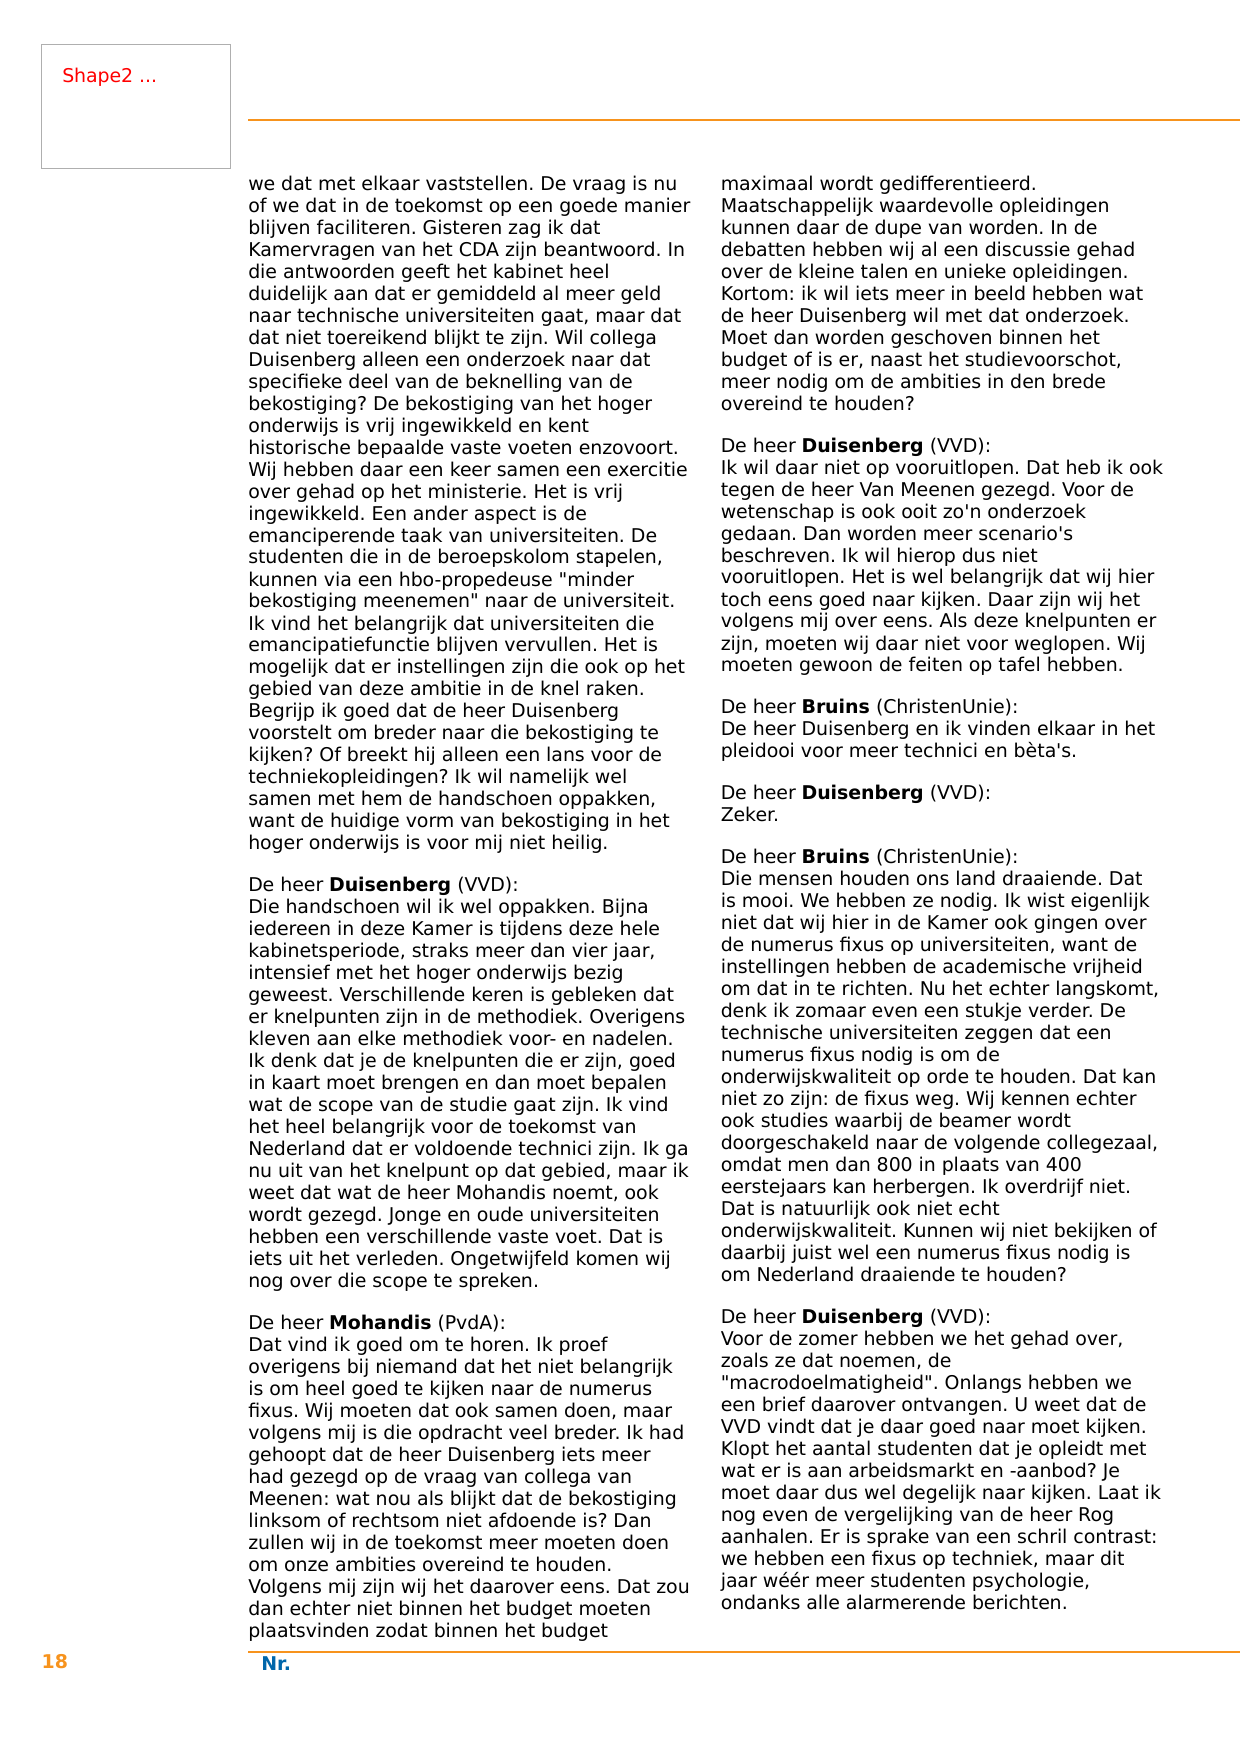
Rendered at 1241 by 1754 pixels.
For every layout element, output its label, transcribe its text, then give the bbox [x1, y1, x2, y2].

text Voor de zomer hebben we het gehad over, zoals ze dat noemen, de "macrodoelmatigheid". Onlangs hebben we een brief daarover ontvangen. U weet dat de VVD vindt dat je daar goed naar moet kijken. Klopt het aantal studenten dat je opleidt met wat er is aan arbeidsmarkt en -aanbod? Je moet daar dus wel degelijk naar kijken. Laat ik nog even de vergelijking van de heer Rog aanhalen. Er is sprake van een schril contrast: we hebben een fixus op techniek, maar dit jaar wéér meer studenten psychologie, ondanks alle alarmerende berichten. [721, 1328, 1163, 1613]
text maximaal wordt gedifferentieerd. Maatschappelijk waardevolle opleidingen kunnen daar de dupe van worden. In de debatten hebben wij al een discussie gehad over de kleine talen en unieke opleidingen. Kortom: ik wil iets meer in beeld hebben wat de heer Duisenberg wil met dat onderzoek. Moet dan worden geschoven binnen het budget of is er, naast het studievoorschot, meer nodig om de ambities in den brede overeind te houden? [721, 173, 1163, 414]
text De heer Mohandis (PvdA): [248, 1312, 691, 1334]
text Zeker. [721, 804, 1163, 826]
text Dat vind ik goed om te horen. Ik proef overigens bij niemand dat het niet belangrijk is om heel goed te kijken naar de numerus fixus. Wij moeten dat ook samen doen, maar volgens mij is die opdracht veel breder. Ik had gehoopt dat de heer Duisenberg iets meer had gezegd op de vraag van collega van Meenen: wat nou als blijkt dat de bekostiging linksom of rechtsom niet afdoende is? Dan zullen wij in de toekomst meer moeten doen om onze ambities overeind te houden. Volgens mij zijn wij het daarover eens. Dat zou dan echter niet binnen het budget moeten plaatsvinden zodat binnen het budget [248, 1334, 691, 1641]
text De heer Bruins (ChristenUnie): [721, 696, 1163, 718]
text De heer Bruins (ChristenUnie): [721, 846, 1163, 868]
text De heer Duisenberg (VVD): [721, 434, 1163, 457]
text Ik wil daar niet op vooruitlopen. Dat heb ik ook tegen de heer Van Meenen gezegd. Voor de wetenschap is ook ooit zo'n onderzoek gedaan. Dan worden meer scenario's beschreven. Ik wil hierop dus niet vooruitlopen. Het is wel belangrijk dat wij hier toch eens goed naar kijken. Daar zijn wij het volgens mij over eens. Als deze knelpunten er zijn, moeten wij daar niet voor weglopen. Wij moeten gewoon de feiten op tafel hebben. [721, 457, 1163, 676]
text De heer Duisenberg (VVD): [248, 874, 691, 896]
text Die mensen houden ons land draaiende. Dat is mooi. We hebben ze nodig. Ik wist eigenlijk niet dat wij hier in de Kamer ook gingen over de numerus fixus op universiteiten, want de instellingen hebben de academische vrijheid om dat in te richten. Nu het echter langskomt, denk ik zomaar even een stukje verder. De technische universiteiten zeggen dat een numerus fixus nodig is om de onderwijskwaliteit op orde te houden. Dat kan niet zo zijn: de fixus weg. Wij kennen echter ook studies waarbij de beamer wordt doorgeschakeld naar de volgende collegezaal, omdat men dan 800 in plaats van 400 eerstejaars kan herbergen. Ik overdrijf niet. Dat is natuurlijk ook niet echt onderwijskwaliteit. Kunnen wij niet bekijken of daarbij juist wel een numerus fixus nodig is om Nederland draaiende te houden? [721, 868, 1163, 1286]
text De heer Duisenberg (VVD): [721, 1306, 1163, 1328]
text we dat met elkaar vaststellen. De vraag is nu of we dat in de toekomst op een goede manier blijven faciliteren. Gisteren zag ik dat Kamervragen van het CDA zijn beantwoord. In die antwoorden geeft het kabinet heel duidelijk aan dat er gemiddeld al meer geld naar technische universiteiten gaat, maar dat dat niet toereikend blijkt te zijn. Wil collega Duisenberg alleen een onderzoek naar dat specifieke deel van de beknelling van de bekostiging? De bekostiging van het hoger onderwijs is vrij ingewikkeld en kent historische bepaalde vaste voeten enzovoort. Wij hebben daar een keer samen een exercitie over gehad op het ministerie. Het is vrij ingewikkeld. Een ander aspect is de emanciperende taak van universiteiten. De studenten die in de beroepskolom stapelen, kunnen via een hbo-propedeuse "minder bekostiging meenemen" naar de universiteit. Ik vind het belangrijk dat universiteiten die emancipatiefunctie blijven vervullen. Het is mogelijk dat er instellingen zijn die ook op het gebied van deze ambitie in de knel raken. Begrijp ik goed dat de heer Duisenberg voorstelt om breder naar die bekostiging te kijken? Of breekt hij alleen een lans voor de techniekopleidingen? Ik wil namelijk wel samen met hem de handschoen oppakken, want de huidige vorm van bekostiging in het hoger onderwijs is voor mij niet heilig. [248, 173, 691, 854]
text Die handschoen wil ik wel oppakken. Bijna iedereen in deze Kamer is tijdens deze hele kabinetsperiode, straks meer dan vier jaar, intensief met het hoger onderwijs bezig geweest. Verschillende keren is gebleken dat er knelpunten zijn in de methodiek. Overigens kleven aan elke methodiek voor- en nadelen. Ik denk dat je de knelpunten die er zijn, goed in kaart moet brengen en dan moet bepalen wat de scope van de studie gaat zijn. Ik vind het heel belangrijk voor de toekomst van Nederland dat er voldoende technici zijn. Ik ga nu uit van het knelpunt op dat gebied, maar ik weet dat wat de heer Mohandis noemt, ook wordt gezegd. Jonge en oude universiteiten hebben een verschillende vaste voet. Dat is iets uit het verleden. Ongetwijfeld komen wij nog over die scope te spreken. [248, 896, 691, 1292]
text De heer Duisenberg (VVD): [721, 782, 1163, 804]
text De heer Duisenberg en ik vinden elkaar in het pleidooi voor meer technici en bèta's. [721, 718, 1163, 762]
